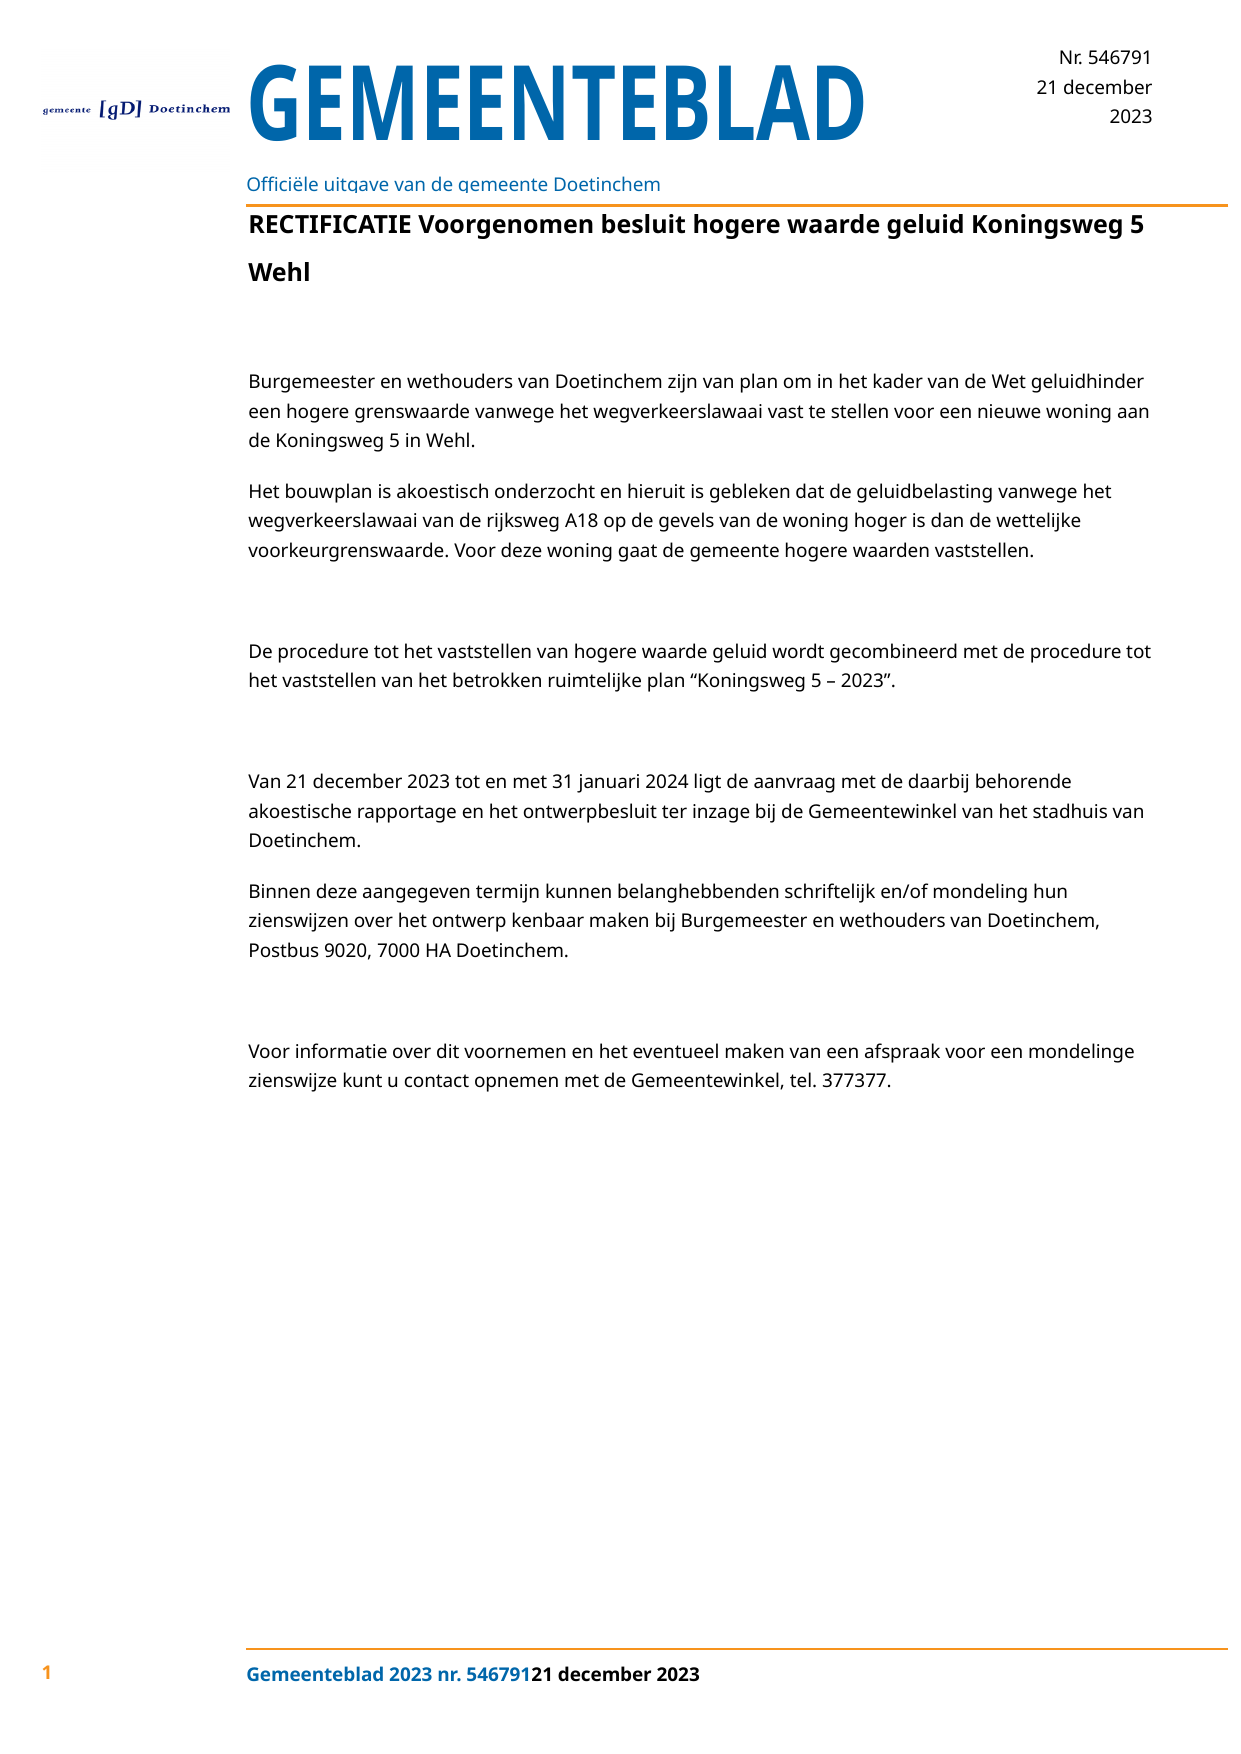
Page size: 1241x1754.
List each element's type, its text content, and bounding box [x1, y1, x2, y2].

text Voor informatie over dit voornemen en het eventueel maken van een afspraak voor een mondelinge zienswijze kunt u contact opnemen met de Gemeentewinkel, tel. 377377. [248, 1038, 1152, 1093]
text De procedure tot het vaststellen van hogere waarde geluid wordt gecombineerd met de procedure tot het vaststellen van het betrokken ruimtelijke plan “Koningsweg 5 – 2023”. [248, 638, 1152, 693]
picture [41, 47, 231, 172]
text Burgemeester en wethouders van Doetinchem zijn van plan om in het kader van de Wet geluidhinder een hogere grenswaarde vanwege het wegverkeerslawaai vast te stellen voor een nieuwe woning aan de Koningsweg 5 in Wehl. [248, 368, 1152, 453]
text RECTIFICATIE Voorgenomen besluit hogere waarde geluid Koningsweg 5 Wehl [248, 207, 1152, 288]
text Van 21 december 2023 tot en met 31 januari 2024 ligt de aanvraag met de daarbij behorende akoestische rapportage en het ontwerpbesluit ter inzage bij de Gemeentewinkel van het stadhuis van Doetinchem. [248, 768, 1152, 853]
text Binnen deze aangegeven termijn kunnen belanghebbenden schriftelijk en/of mondeling hun zienswijzen over het ontwerp kenbaar maken bij Burgemeester en wethouders van Doetinchem, Postbus 9020, 7000 HA Doetinchem. [248, 878, 1152, 963]
text Het bouwplan is akoestisch onderzocht en hieruit is gebleken dat de geluidbelasting vanwege het wegverkeerslawaai van de rijksweg A18 op de gevels van de woning hoger is dan de wettelijke voorkeurgrenswaarde. Voor deze woning gaat de gemeente hogere waarden vaststellen. [248, 478, 1152, 563]
